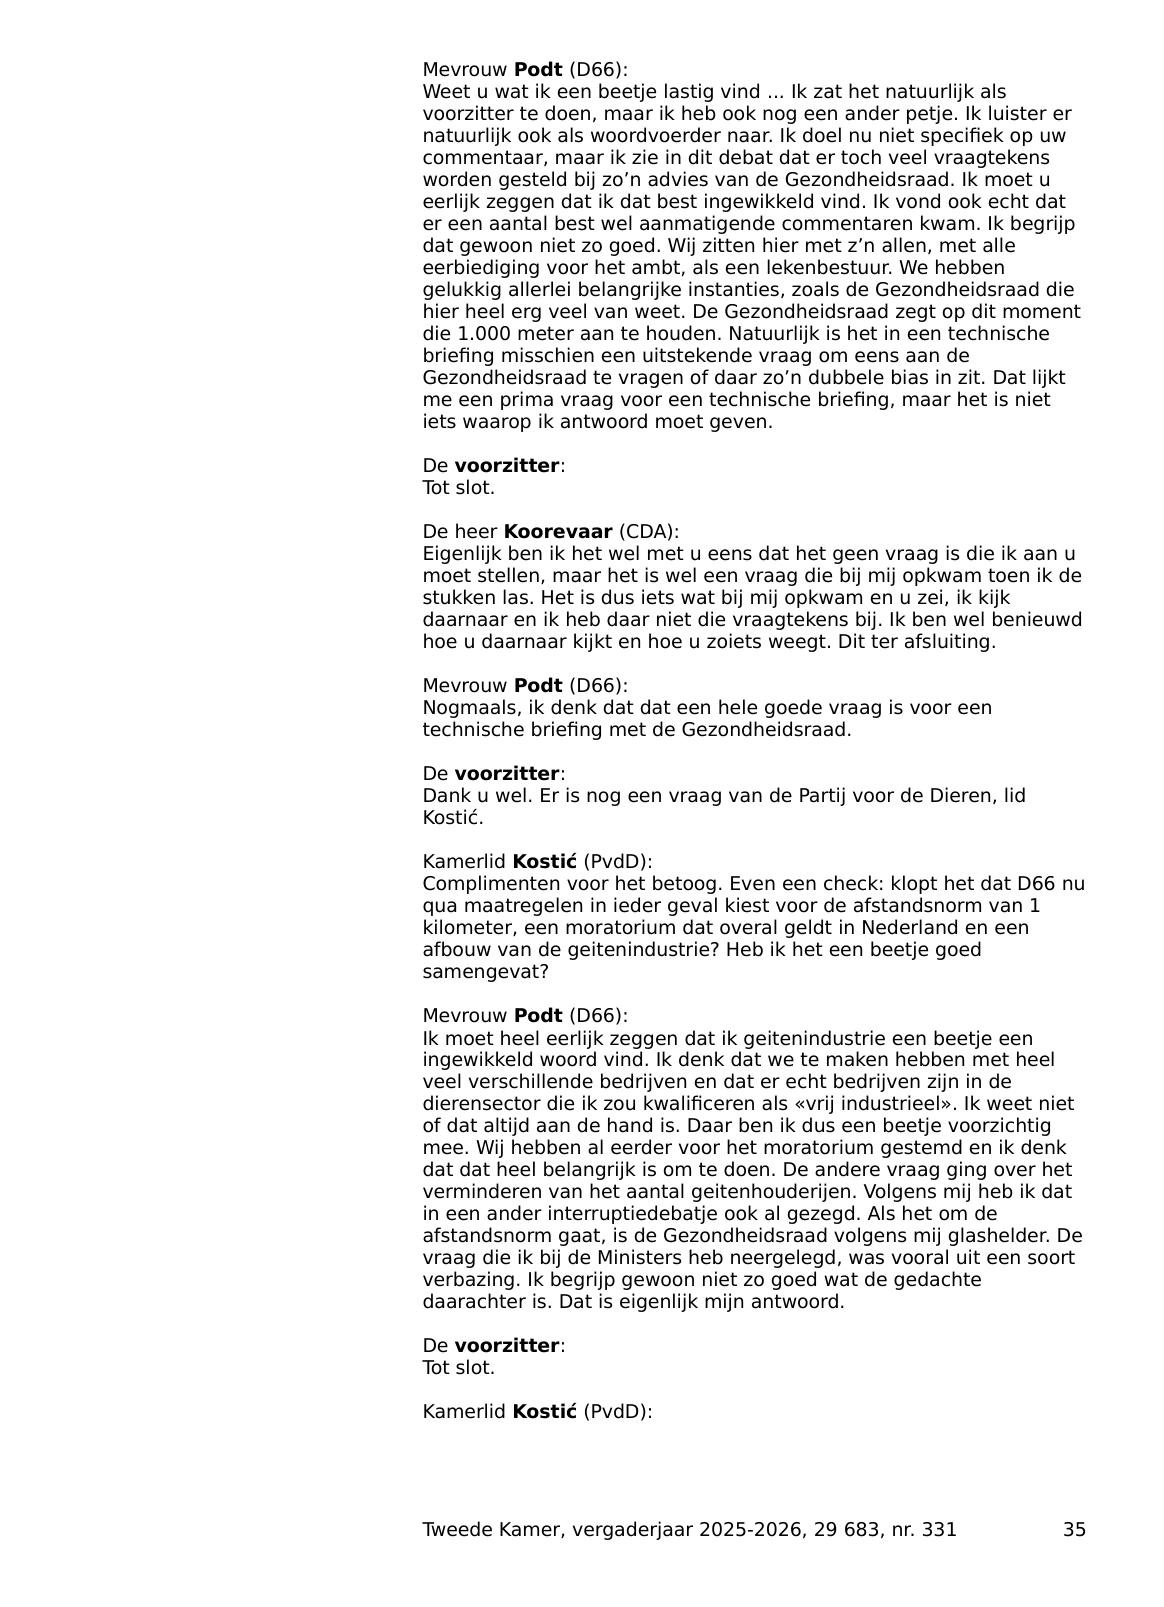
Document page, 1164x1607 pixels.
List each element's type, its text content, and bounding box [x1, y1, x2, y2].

text Dank u wel. Er is nog een vraag van de Partij voor de Dieren, lid Kostić. [422, 785, 1087, 829]
text Kamerlid Kostić (PvdD): [422, 851, 1087, 873]
text Mevrouw Podt (D66): [422, 1005, 1087, 1027]
text Tot slot. [422, 1357, 1087, 1379]
text De voorzitter: [422, 1335, 1087, 1357]
text Eigenlijk ben ik het wel met u eens dat het geen vraag is die ik aan u moet stellen, maar het is wel een vraag die bij mij opkwam toen ik de stukken las. Het is dus iets wat bij mij opkwam en u zei, ik kijk daarnaar en ik heb daar niet die vraagtekens bij. Ik ben wel benieuwd hoe u daarnaar kijkt en hoe u zoiets weegt. Dit ter afsluiting. [422, 543, 1087, 653]
text Weet u wat ik een beetje lastig vind ... Ik zat het natuurlijk als voorzitter te doen, maar ik heb ook nog een ander petje. Ik luister er natuurlijk ook als woordvoerder naar. Ik doel nu niet specifiek op uw commentaar, maar ik zie in dit debat dat er toch veel vraagtekens worden gesteld bij zo’n advies van de Gezondheidsraad. Ik moet u eerlijk zeggen dat ik dat best ingewikkeld vind. Ik vond ook echt dat er een aantal best wel aanmatigende commentaren kwam. Ik begrijp dat gewoon niet zo goed. Wij zitten hier met z’n allen, met alle eerbiediging voor het ambt, als een lekenbestuur. We hebben gelukkig allerlei belangrijke instanties, zoals de Gezondheidsraad die hier heel erg veel van weet. De Gezondheidsraad zegt op dit moment die 1.000 meter aan te houden. Natuurlijk is het in een technische briefing misschien een uitstekende vraag om eens aan de Gezondheidsraad te vragen of daar zo’n dubbele bias in zit. Dat lijkt me een prima vraag voor een technische briefing, maar het is niet iets waarop ik antwoord moet geven. [422, 81, 1087, 433]
text Mevrouw Podt (D66): [422, 675, 1087, 697]
text Ik moet heel eerlijk zeggen dat ik geitenindustrie een beetje een ingewikkeld woord vind. Ik denk dat we te maken hebben met heel veel verschillende bedrijven en dat er echt bedrijven zijn in de dierensector die ik zou kwalificeren als «vrij industrieel». Ik weet niet of dat altijd aan de hand is. Daar ben ik dus een beetje voorzichtig mee. Wij hebben al eerder voor het moratorium gestemd en ik denk dat dat heel belangrijk is om te doen. De andere vraag ging over het verminderen van het aantal geitenhouderijen. Volgens mij heb ik dat in een ander interruptiedebatje ook al gezegd. Als het om de afstandsnorm gaat, is de Gezondheidsraad volgens mij glashelder. De vraag die ik bij de Ministers heb neergelegd, was vooral uit een soort verbazing. Ik begrijp gewoon niet zo goed wat de gedachte daarachter is. Dat is eigenlijk mijn antwoord. [422, 1027, 1087, 1313]
text De voorzitter: [422, 455, 1087, 477]
text Nogmaals, ik denk dat dat een hele goede vraag is voor een technische briefing met de Gezondheidsraad. [422, 697, 1087, 741]
text Mevrouw Podt (D66): [422, 59, 1087, 81]
text De heer Koorevaar (CDA): [422, 521, 1087, 543]
text Tot slot. [422, 477, 1087, 499]
text Kamerlid Kostić (PvdD): [422, 1401, 1087, 1423]
text De voorzitter: [422, 763, 1087, 785]
text Complimenten voor het betoog. Even een check: klopt het dat D66 nu qua maatregelen in ieder geval kiest voor de afstandsnorm van 1 kilometer, een moratorium dat overal geldt in Nederland en een afbouw van de geitenindustrie? Heb ik het een beetje goed samengevat? [422, 873, 1087, 983]
